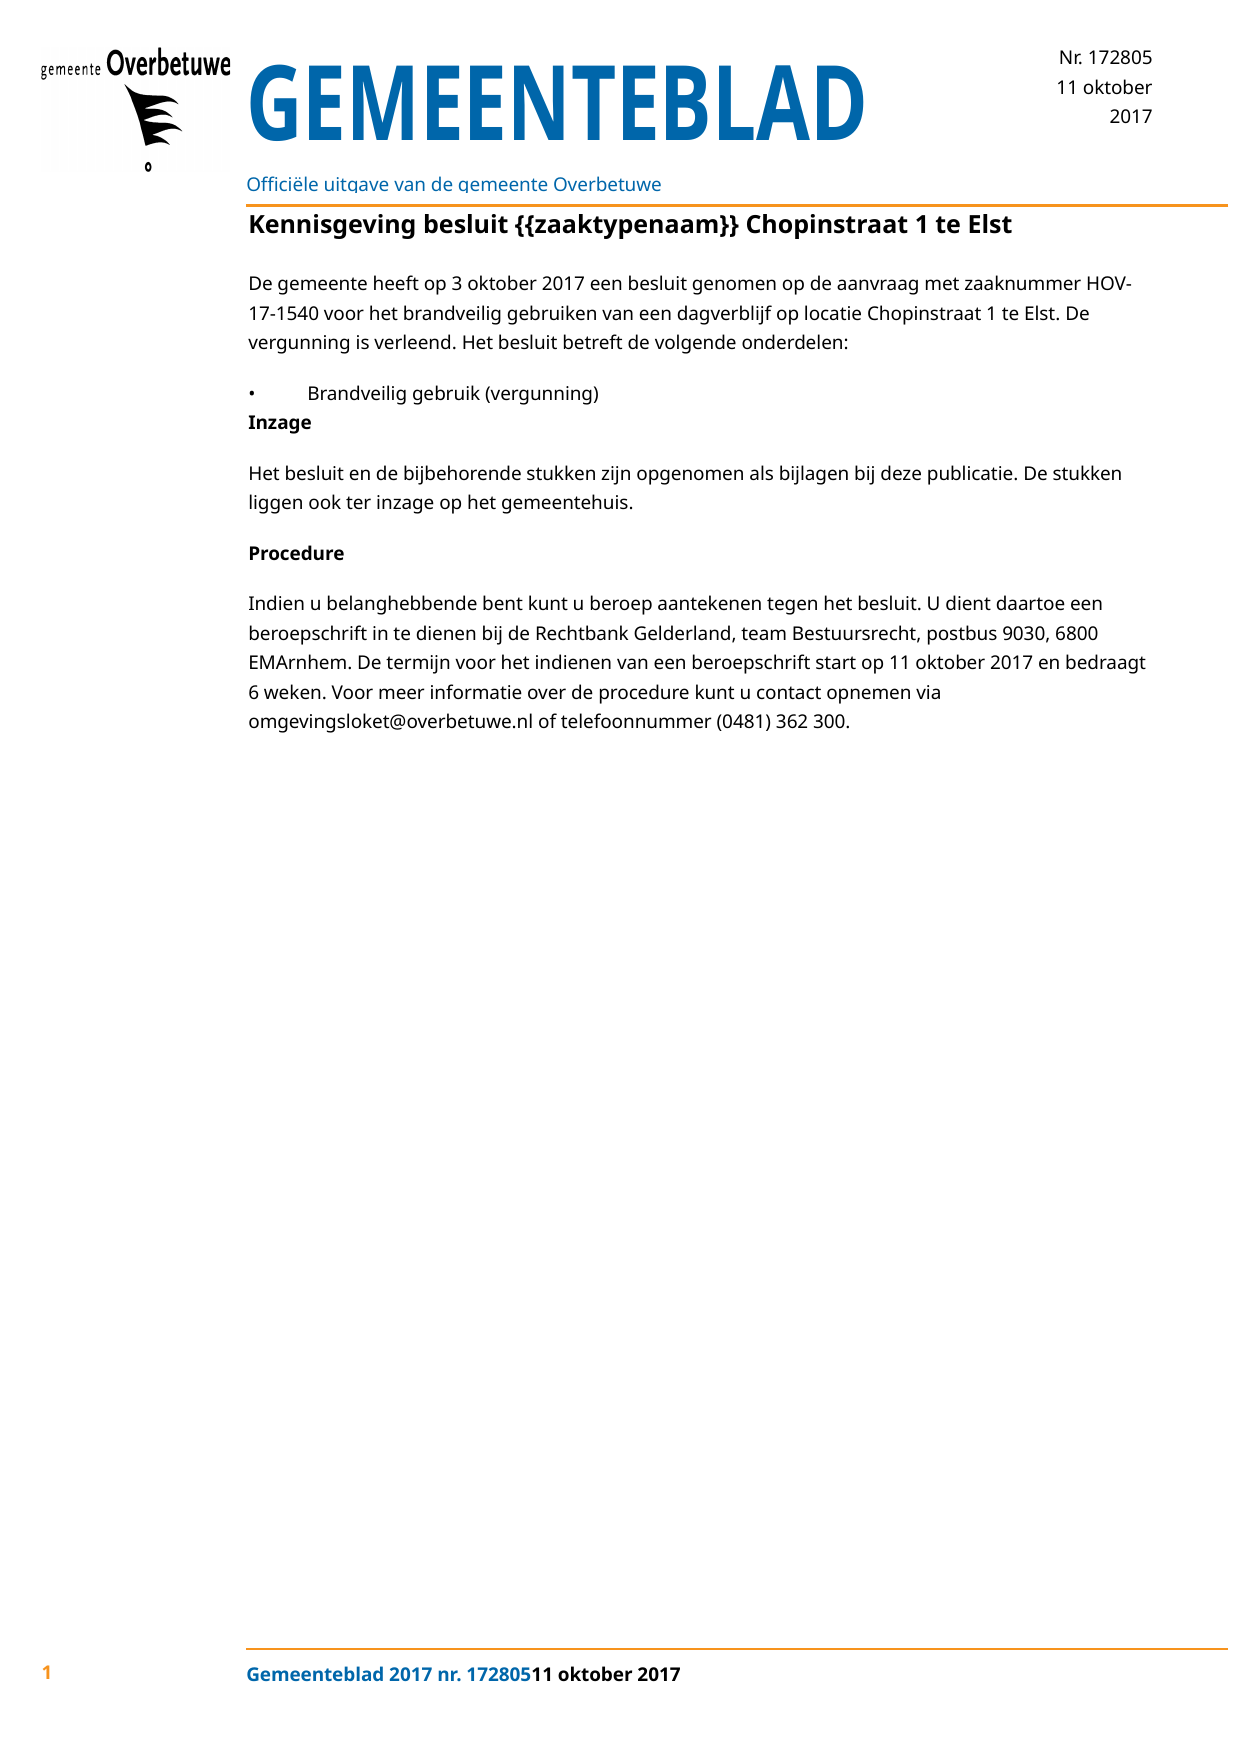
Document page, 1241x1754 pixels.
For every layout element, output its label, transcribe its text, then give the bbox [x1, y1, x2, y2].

text De gemeente heeft op 3 oktober 2017 een besluit genomen op de aanvraag met zaaknummer HOV-17-1540 voor het brandveilig gebruiken van een dagverblijf op locatie Chopinstraat 1 te Elst. De vergunning is verleend. Het besluit betreft de volgende onderdelen: [248, 270, 1152, 355]
text Kennisgeving besluit {{zaaktypenaam}} Chopinstraat 1 te Elst [248, 207, 1152, 241]
list Brandveilig gebruik (vergunning) [248, 380, 1152, 406]
text Het besluit en de bijbehorende stukken zijn opgenomen als bijlagen bij deze publicatie. De stukken liggen ook ter inzage op het gemeentehuis. [248, 460, 1152, 515]
text Indien u belanghebbende bent kunt u beroep aantekenen tegen het besluit. U dient daartoe een beroepschrift in te dienen bij de Rechtbank Gelderland, team Bestuursrecht, postbus 9030, 6800 EMArnhem. De termijn voor het indienen van een beroepschrift start op 11 oktober 2017 en bedraagt 6 weken. Voor meer informatie over de procedure kunt u contact opnemen via omgevingsloket@overbetuwe.nl of telefoonnummer (0481) 362 300. [248, 590, 1152, 734]
text Inzage [248, 409, 1152, 435]
text Procedure [248, 540, 1152, 566]
picture [41, 47, 231, 172]
